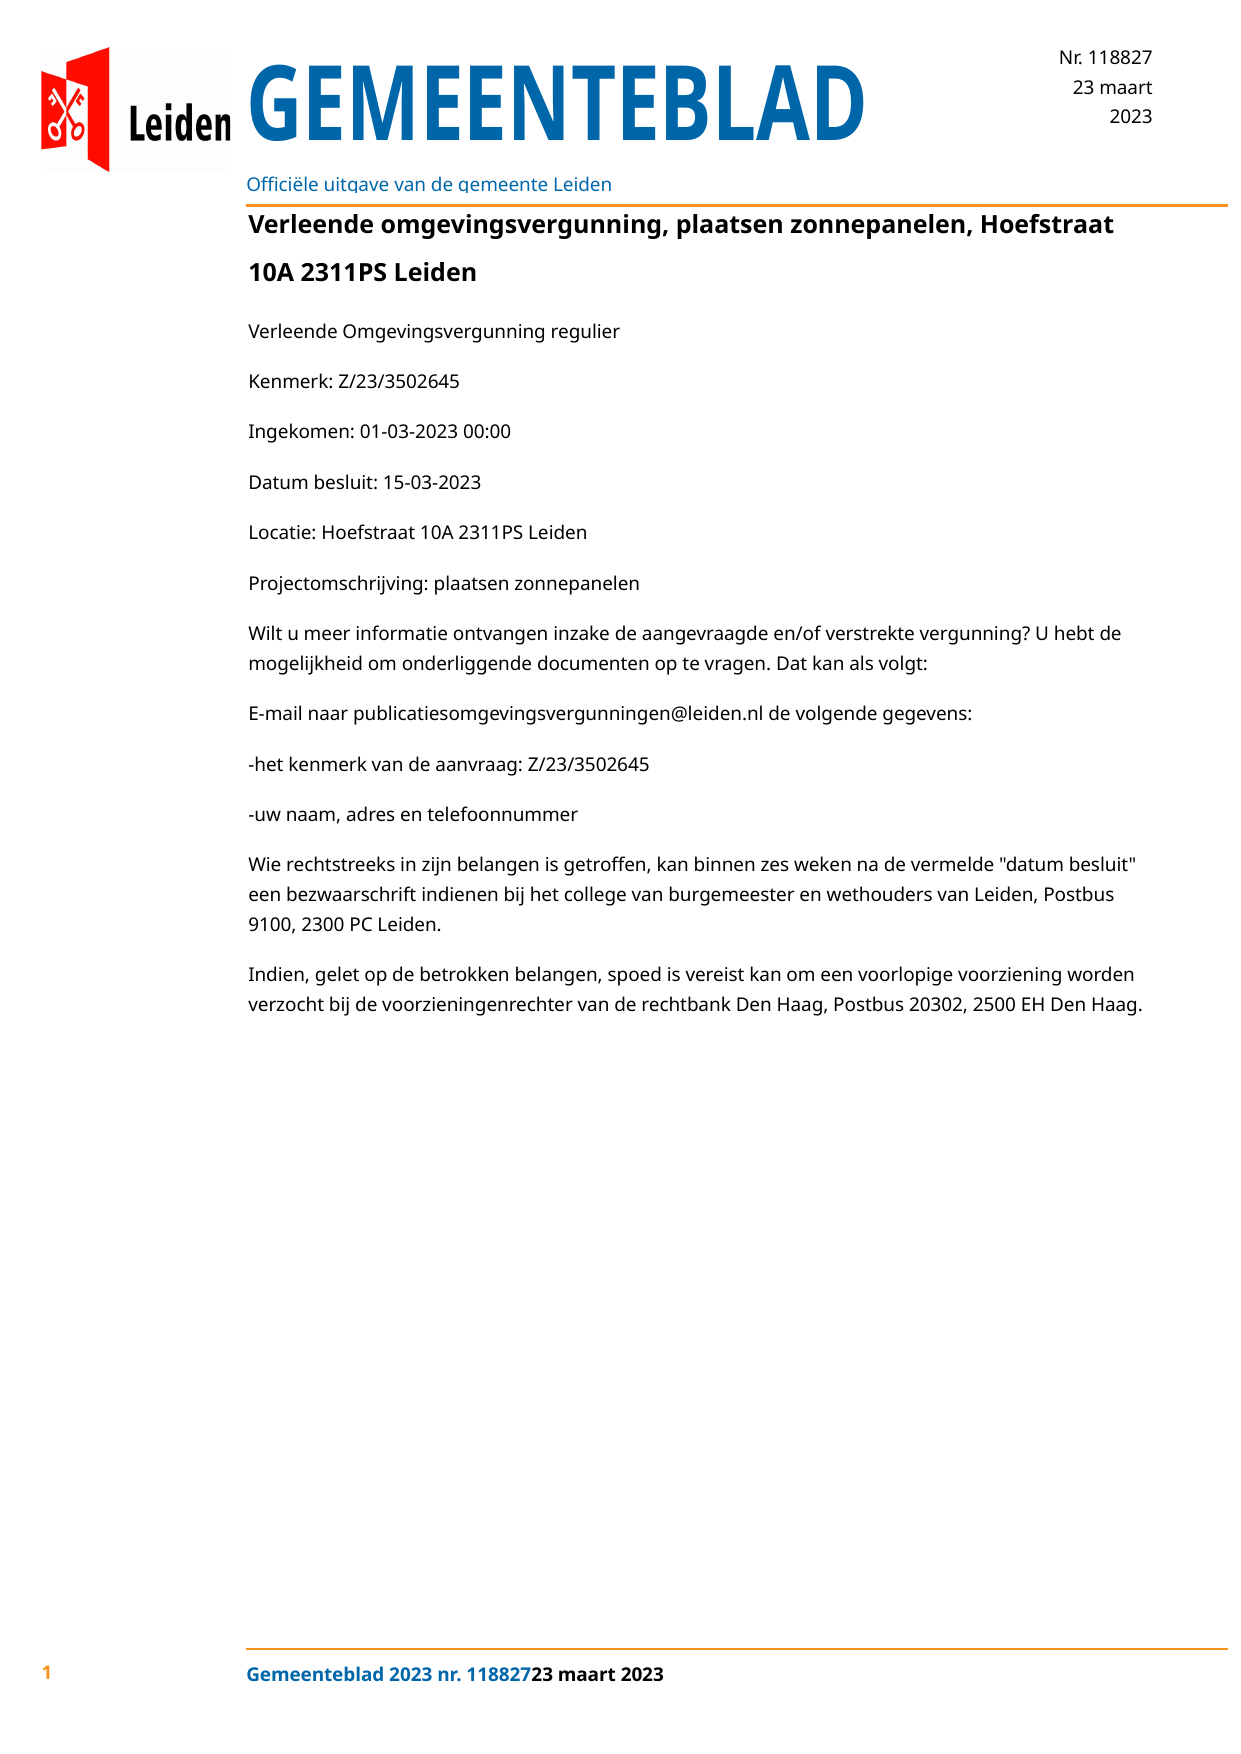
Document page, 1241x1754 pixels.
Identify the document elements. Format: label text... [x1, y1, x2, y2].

text Datum besluit: 15-03-2023 [248, 469, 1152, 495]
text Indien, gelet op de betrokken belangen, spoed is vereist kan om een voorlopige voorziening worden verzocht bij de voorzieningenrechter van de rechtbank Den Haag, Postbus 20302, 2500 EH Den Haag. [248, 961, 1152, 1017]
text -het kenmerk van de aanvraag: Z/23/3502645 [248, 751, 1152, 777]
text Wilt u meer informatie ontvangen inzake de aangevraagde en/of verstrekte vergunning? U hebt de mogelijkheid om onderliggende documenten op te vragen. Dat kan als volgt: [248, 620, 1152, 676]
text Kenmerk: Z/23/3502645 [248, 368, 1152, 394]
text Locatie: Hoefstraat 10A 2311PS Leiden [248, 519, 1152, 545]
text Ingekomen: 01-03-2023 00:00 [248, 419, 1152, 444]
text Wie rechtstreeks in zijn belangen is getroffen, kan binnen zes weken na de vermelde "datum besluit" een bezwaarschrift indienen bij het college van burgemeester en wethouders van Leiden, Postbus 9100, 2300 PC Leiden. [248, 852, 1152, 937]
text Verleende omgevingsvergunning, plaatsen zonnepanelen, Hoefstraat 10A 2311PS Leiden [248, 207, 1152, 288]
text Projectomschrijving: plaatsen zonnepanelen [248, 570, 1152, 596]
text Verleende Omgevingsvergunning regulier [248, 318, 1152, 344]
picture [41, 47, 231, 172]
text -uw naam, adres en telefoonnummer [248, 801, 1152, 827]
text E-mail naar publicatiesomgevingsvergunningen@leiden.nl de volgende gegevens: [248, 700, 1152, 726]
